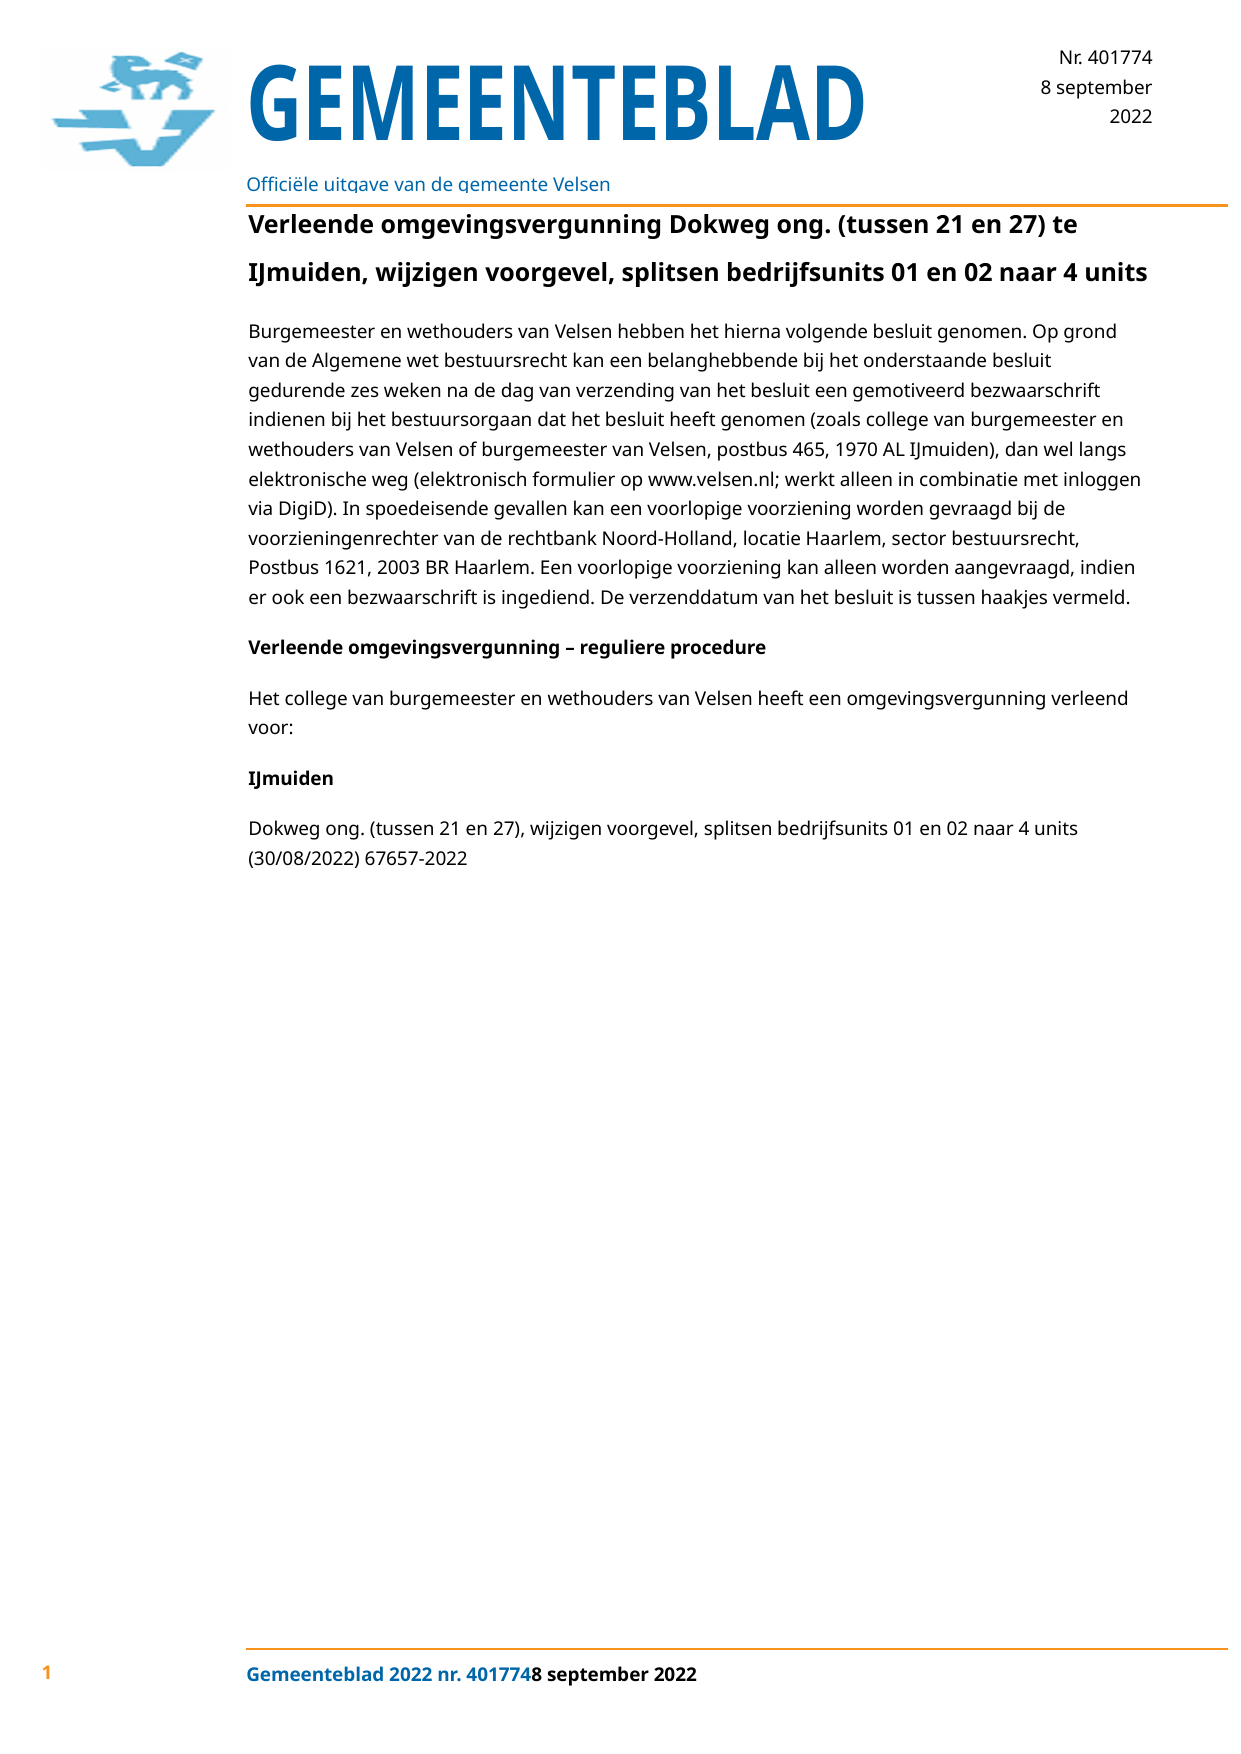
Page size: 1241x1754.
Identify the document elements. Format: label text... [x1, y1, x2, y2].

text IJmuiden [248, 765, 1152, 791]
text Burgemeester en wethouders van Velsen hebben het hierna volgende besluit genomen. Op grond van de Algemene wet bestuursrecht kan een belanghebbende bij het onderstaande besluit gedurende zes weken na de dag van verzending van het besluit een gemotiveerd bezwaarschrift indienen bij het bestuursorgaan dat het besluit heeft genomen (zoals college van burgemeester en wethouders van Velsen of burgemeester van Velsen, postbus 465, 1970 AL IJmuiden), dan wel langs elektronische weg (elektronisch formulier op www.velsen.nl; werkt alleen in combinatie met inloggen via DigiD). In spoedeisende gevallen kan een voorlopige voorziening worden gevraagd bij de voorzieningenrechter van de rechtbank Noord-Holland, locatie Haarlem, sector bestuursrecht, Postbus 1621, 2003 BR Haarlem. Een voorlopige voorziening kan alleen worden aangevraagd, indien er ook een bezwaarschrift is ingediend. De verzenddatum van het besluit is tussen haakjes vermeld. [248, 318, 1152, 610]
text Het college van burgemeester en wethouders van Velsen heeft een omgevingsvergunning verleend voor: [248, 685, 1152, 740]
picture [41, 47, 231, 172]
text Verleende omgevingsvergunning – reguliere procedure [248, 634, 1152, 660]
text Dokweg ong. (tussen 21 en 27), wijzigen voorgevel, splitsen bedrijfsunits 01 en 02 naar 4 units (30/08/2022) 67657-2022 [248, 815, 1152, 871]
text Verleende omgevingsvergunning Dokweg ong. (tussen 21 en 27) te IJmuiden, wijzigen voorgevel, splitsen bedrijfsunits 01 en 02 naar 4 units [248, 207, 1152, 288]
